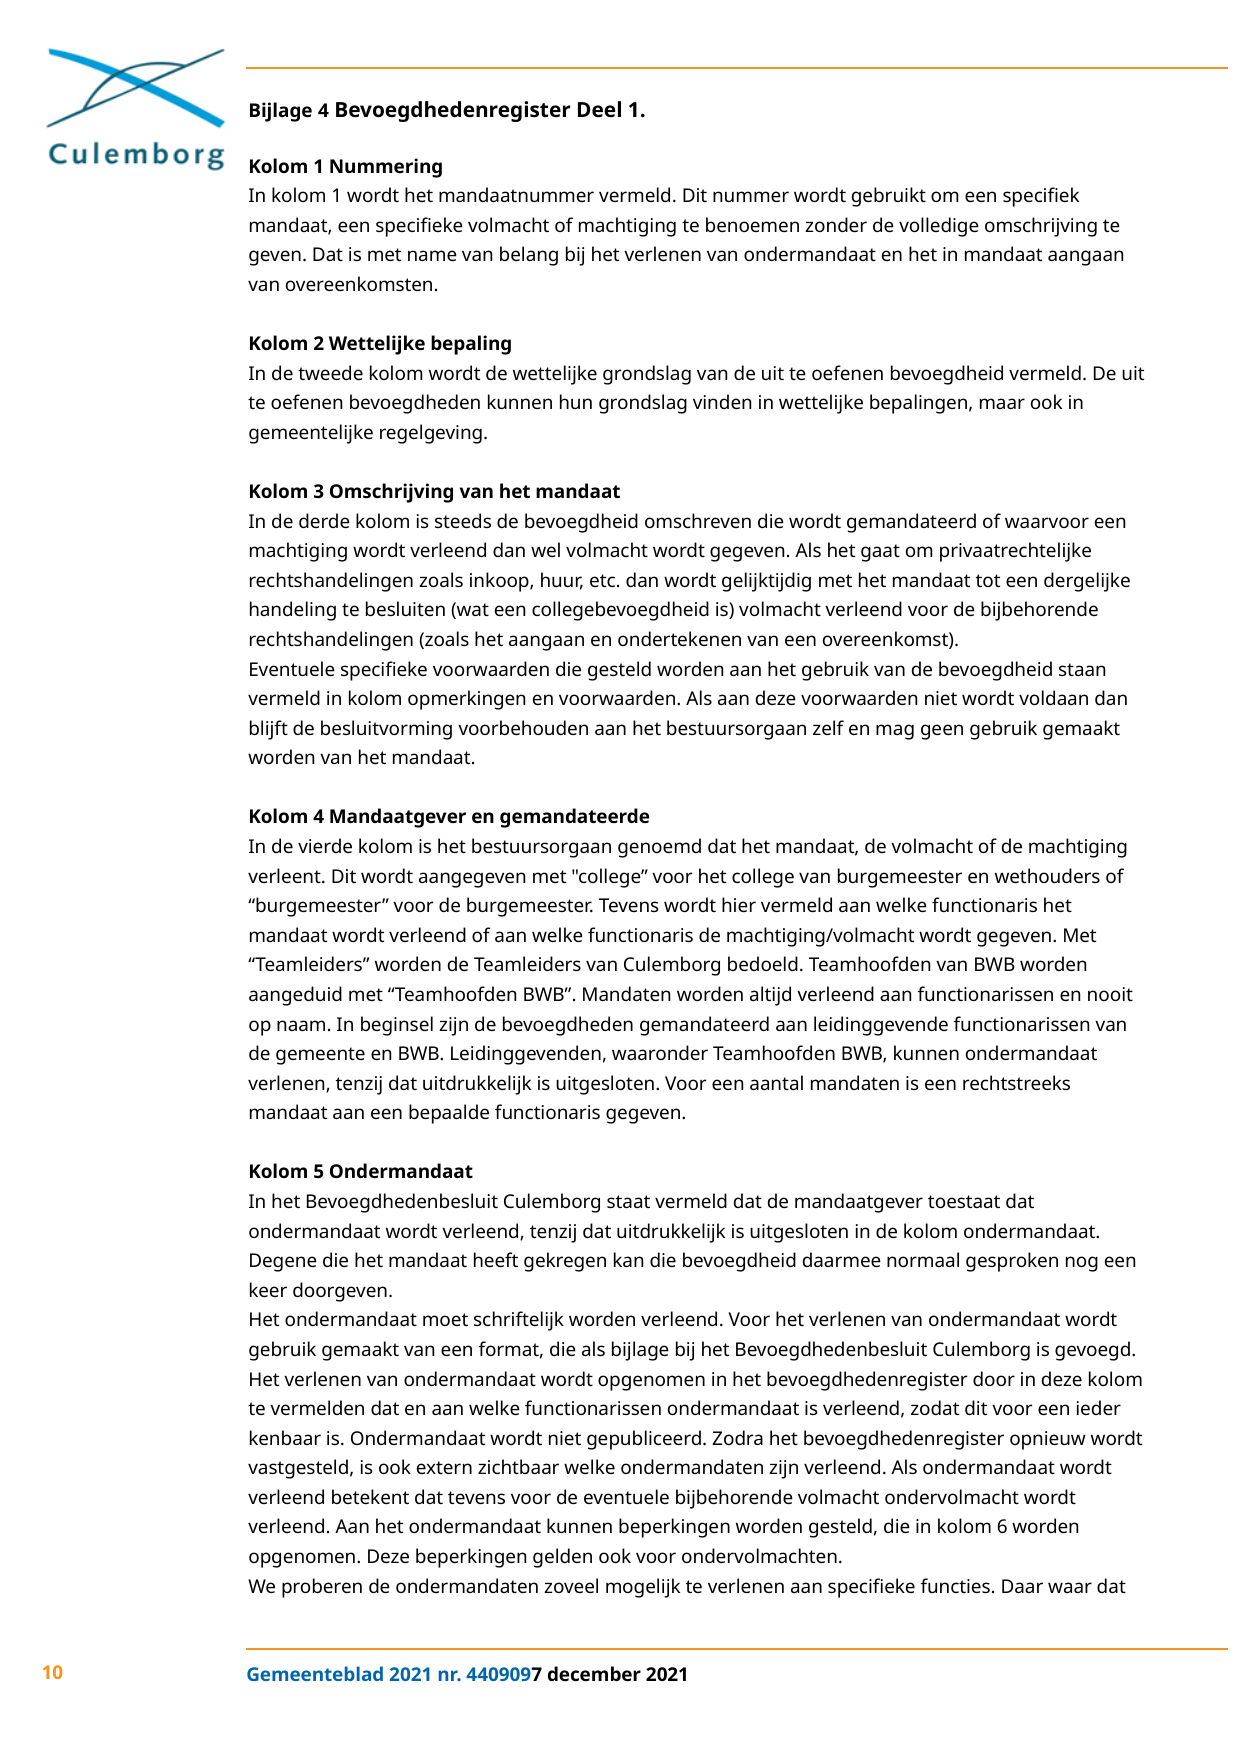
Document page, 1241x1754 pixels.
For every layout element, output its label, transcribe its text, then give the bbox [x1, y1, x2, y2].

text We proberen de ondermandaten zoveel mogelijk te verlenen aan specifieke functies. Daar waar dat [248, 1573, 1152, 1599]
text Het ondermandaat moet schriftelijk worden verleend. Voor het verlenen van ondermandaat wordt gebruik gemaakt van een format, die als bijlage bij het Bevoegdhedenbesluit Culemborg is gevoegd. Het verlenen van ondermandaat wordt opgenomen in het bevoegdhedenregister door in deze kolom te vermelden dat en aan welke functionarissen ondermandaat is verleend, zodat dit voor een ieder kenbaar is. Ondermandaat wordt niet gepubliceerd. Zodra het bevoegdhedenregister opnieuw wordt vastgesteld, is ook extern zichtbaar welke ondermandaten zijn verleend. Als ondermandaat wordt verleend betekent dat tevens voor de eventuele bijbehorende volmacht ondervolmacht wordt verleend. Aan het ondermandaat kunnen beperkingen worden gesteld, die in kolom 6 worden opgenomen. Deze beperkingen gelden ook voor ondervolmachten. [248, 1307, 1152, 1569]
text Eventuele specifieke voorwaarden die gesteld worden aan het gebruik van de bevoegdheid staan vermeld in kolom opmerkingen en voorwaarden. Als aan deze voorwaarden niet wordt voldaan dan blijft de besluitvorming voorbehouden aan het bestuursorgaan zelf en mag geen gebruik gemaakt worden van het mandaat. [248, 656, 1152, 770]
text In het Bevoegdhedenbesluit Culemborg staat vermeld dat de mandaatgever toestaat dat ondermandaat wordt verleend, tenzij dat uitdrukkelijk is uitgesloten in de kolom ondermandaat. Degene die het mandaat heeft gekregen kan die bevoegdheid daarmee normaal gesproken nog een keer doorgeven. [248, 1188, 1152, 1303]
text In de derde kolom is steeds de bevoegdheid omschreven die wordt gemandateerd of waarvoor een machtiging wordt verleend dan wel volmacht wordt gegeven. Als het gaat om privaatrechtelijke rechtshandelingen zoals inkoop, huur, etc. dan wordt gelijktijdig met het mandaat tot een dergelijke handeling te besluiten (wat een collegebevoegdheid is) volmacht verleend voor de bijbehorende rechtshandelingen (zoals het aangaan en ondertekenen van een overeenkomst). [248, 508, 1152, 652]
text Bijlage 4 Bevoegdhedenregister Deel 1. [248, 95, 1152, 123]
text In kolom 1 wordt het mandaatnummer vermeld. Dit nummer wordt gebruikt om een specifiek mandaat, een specifieke volmacht of machtiging te benoemen zonder de volledige omschrijving te geven. Dat is met name van belang bij het verlenen van ondermandaat en het in mandaat aangaan van overeenkomsten. [248, 182, 1152, 297]
text In de tweede kolom wordt de wettelijke grondslag van de uit te oefenen bevoegdheid vermeld. De uit te oefenen bevoegdheden kunnen hun grondslag vinden in wettelijke bepalingen, maar ook in gemeentelijke regelgeving. [248, 360, 1152, 445]
text Kolom 5 Ondermandaat [248, 1159, 1152, 1184]
text Kolom 4 Mandaatgever en gemandateerde [248, 804, 1152, 829]
text Kolom 2 Wettelijke bepaling [248, 330, 1152, 356]
text Kolom 3 Omschrijving van het mandaat [248, 478, 1152, 504]
text Kolom 1 Nummering [248, 153, 1152, 179]
text In de vierde kolom is het bestuursorgaan genoemd dat het mandaat, de volmacht of de machtiging verleent. Dit wordt aangegeven met "college” voor het college van burgemeester en wethouders of “burgemeester” voor de burgemeester. Tevens wordt hier vermeld aan welke functionaris het mandaat wordt verleend of aan welke functionaris de machtiging/volmacht wordt gegeven. Met “Teamleiders” worden de Teamleiders van Culemborg bedoeld. Teamhoofden van BWB worden aangeduid met “Teamhoofden BWB”. Mandaten worden altijd verleend aan functionarissen en nooit op naam. In beginsel zijn de bevoegdheden gemandateerd aan leidinggevende functionarissen van de gemeente en BWB. Leidinggevenden, waaronder Teamhoofden BWB, kunnen ondermandaat verlenen, tenzij dat uitdrukkelijk is uitgesloten. Voor een aantal mandaten is een rechtstreeks mandaat aan een bepaalde functionaris gegeven. [248, 833, 1152, 1125]
picture [41, 47, 231, 172]
